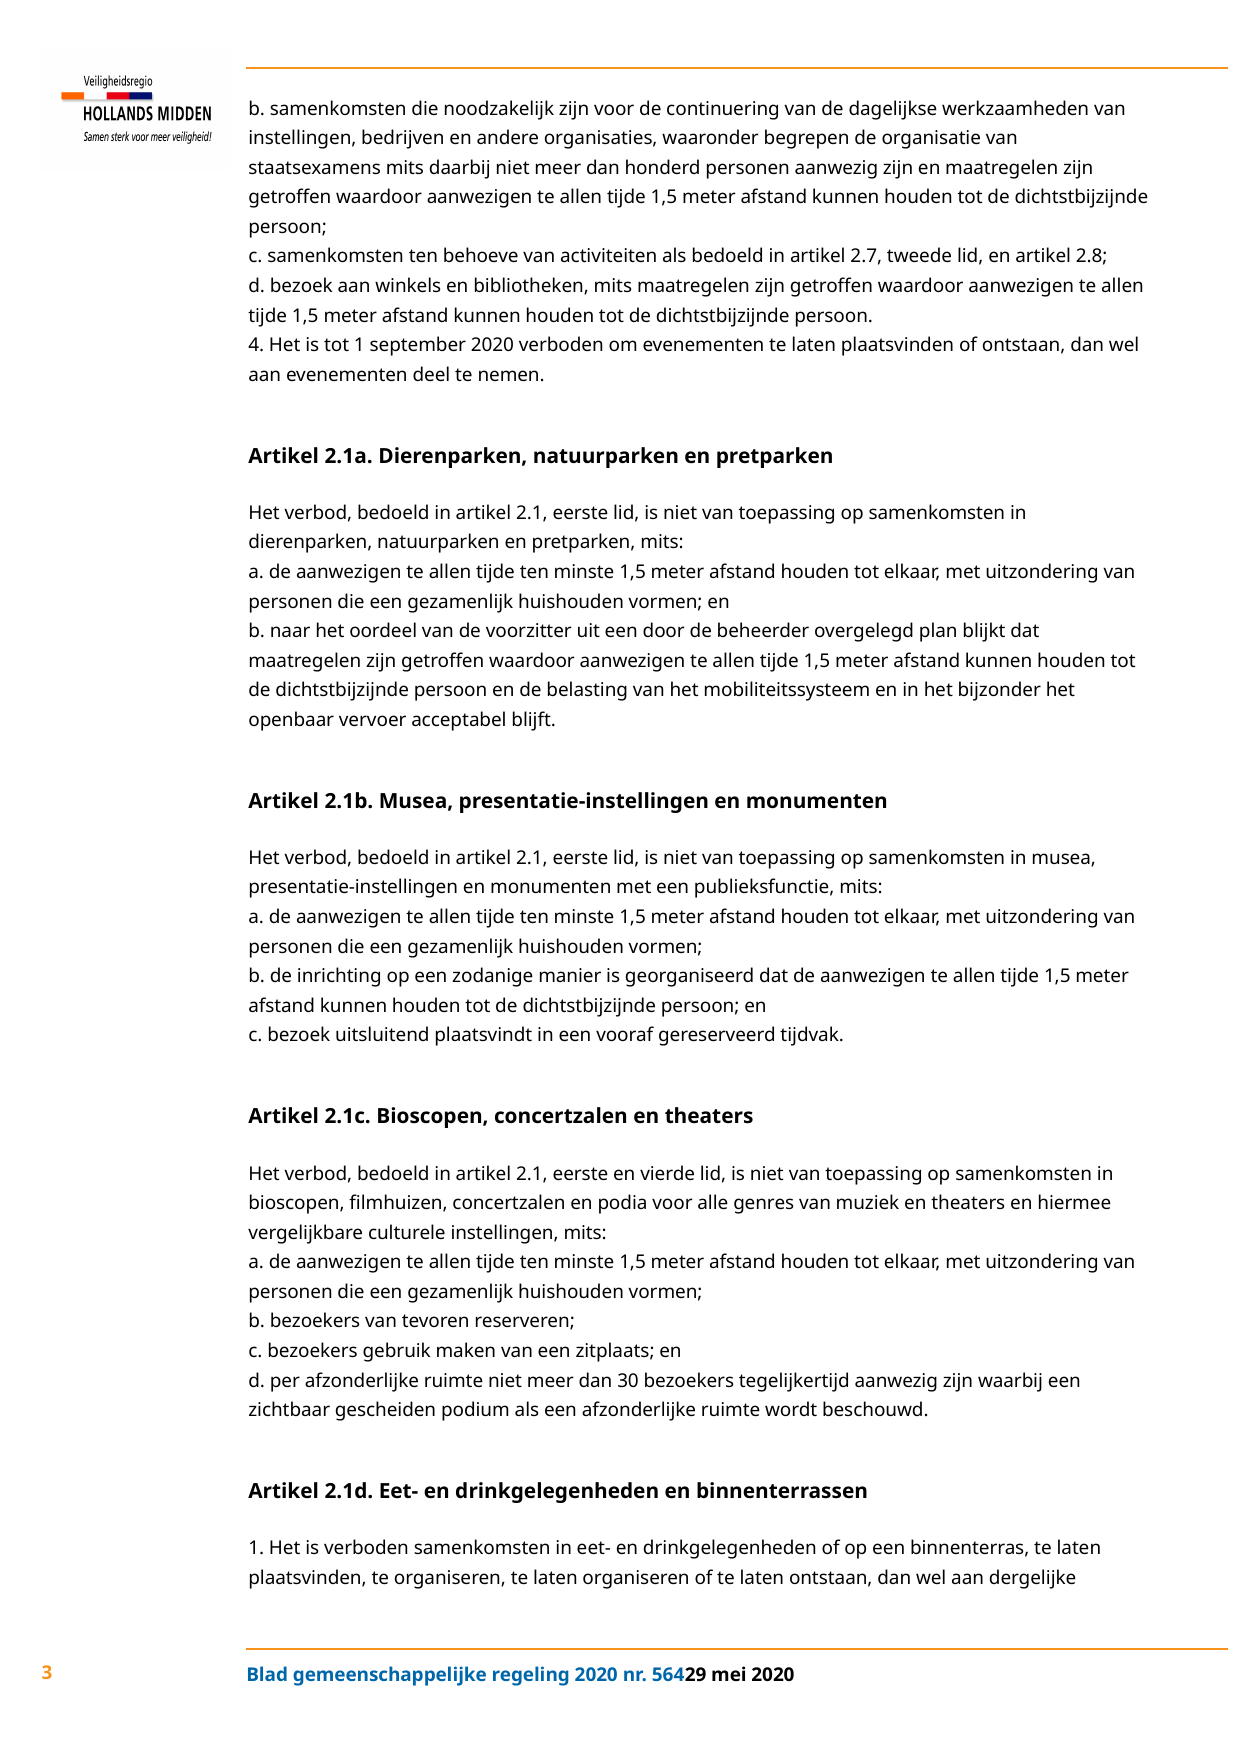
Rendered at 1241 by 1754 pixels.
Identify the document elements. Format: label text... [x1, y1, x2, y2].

text Het verbod, bedoeld in artikel 2.1, eerste en vierde lid, is niet van toepassing op samenkomsten in bioscopen, filmhuizen, concertzalen en podia voor alle genres van muziek en theaters en hiermee vergelijkbare culturele instellingen, mits: [248, 1160, 1152, 1244]
text Artikel 2.1c. Bioscopen, concertzalen en theaters [248, 1102, 1152, 1130]
text c. bezoekers gebruik maken van een zitplaats; en [248, 1337, 1152, 1363]
text d. per afzonderlijke ruimte niet meer dan 30 bezoekers tegelijkertijd aanwezig zijn waarbij een zichtbaar gescheiden podium als een afzonderlijke ruimte wordt beschouwd. [248, 1367, 1152, 1422]
picture [41, 47, 231, 172]
text Artikel 2.1b. Musea, presentatie-instellingen en monumenten [248, 786, 1152, 814]
text 1. Het is verboden samenkomsten in eet- en drinkgelegenheden of op een binnenterras, te laten plaatsvinden, te organiseren, te laten organiseren of te laten ontstaan, dan wel aan dergelijke [248, 1534, 1152, 1590]
text Het verbod, bedoeld in artikel 2.1, eerste lid, is niet van toepassing op samenkomsten in musea, presentatie-instellingen en monumenten met een publieksfunctie, mits: [248, 844, 1152, 899]
text a. de aanwezigen te allen tijde ten minste 1,5 meter afstand houden tot elkaar, met uitzondering van personen die een gezamenlijk huishouden vormen; en [248, 558, 1152, 613]
text c. bezoek uitsluitend plaatsvindt in een vooraf gereserveerd tijdvak. [248, 1022, 1152, 1047]
text d. bezoek aan winkels en bibliotheken, mits maatregelen zijn getroffen waardoor aanwezigen te allen tijde 1,5 meter afstand kunnen houden tot de dichtstbijzijnde persoon. [248, 272, 1152, 328]
text a. de aanwezigen te allen tijde ten minste 1,5 meter afstand houden tot elkaar, met uitzondering van personen die een gezamenlijk huishouden vormen; [248, 1248, 1152, 1304]
text Artikel 2.1d. Eet- en drinkgelegenheden en binnenterrassen [248, 1476, 1152, 1505]
text 4. Het is tot 1 september 2020 verboden om evenementen te laten plaatsvinden of ontstaan, dan wel aan evenementen deel te nemen. [248, 331, 1152, 387]
text b. naar het oordeel van de voorzitter uit een door de beheerder overgelegd plan blijkt dat maatregelen zijn getroffen waardoor aanwezigen te allen tijde 1,5 meter afstand kunnen houden tot de dichtstbijzijnde persoon en de belasting van het mobiliteitssysteem en in het bijzonder het openbaar vervoer acceptabel blijft. [248, 617, 1152, 732]
text Het verbod, bedoeld in artikel 2.1, eerste lid, is niet van toepassing op samenkomsten in dierenparken, natuurparken en pretparken, mits: [248, 499, 1152, 554]
text b. bezoekers van tevoren reserveren; [248, 1308, 1152, 1333]
text a. de aanwezigen te allen tijde ten minste 1,5 meter afstand houden tot elkaar, met uitzondering van personen die een gezamenlijk huishouden vormen; [248, 903, 1152, 959]
text b. de inrichting op een zodanige manier is georganiseerd dat de aanwezigen te allen tijde 1,5 meter afstand kunnen houden tot de dichtstbijzijnde persoon; en [248, 962, 1152, 1018]
text b. samenkomsten die noodzakelijk zijn voor de continuering van de dagelijkse werkzaamheden van instellingen, bedrijven en andere organisaties, waaronder begrepen de organisatie van staatsexamens mits daarbij niet meer dan honderd personen aanwezig zijn en maatregelen zijn getroffen waardoor aanwezigen te allen tijde 1,5 meter afstand kunnen houden tot de dichtstbijzijnde persoon; [248, 95, 1152, 239]
text c. samenkomsten ten behoeve van activiteiten als bedoeld in artikel 2.7, tweede lid, en artikel 2.8; [248, 243, 1152, 268]
text Artikel 2.1a. Dierenparken, natuurparken en pretparken [248, 441, 1152, 469]
